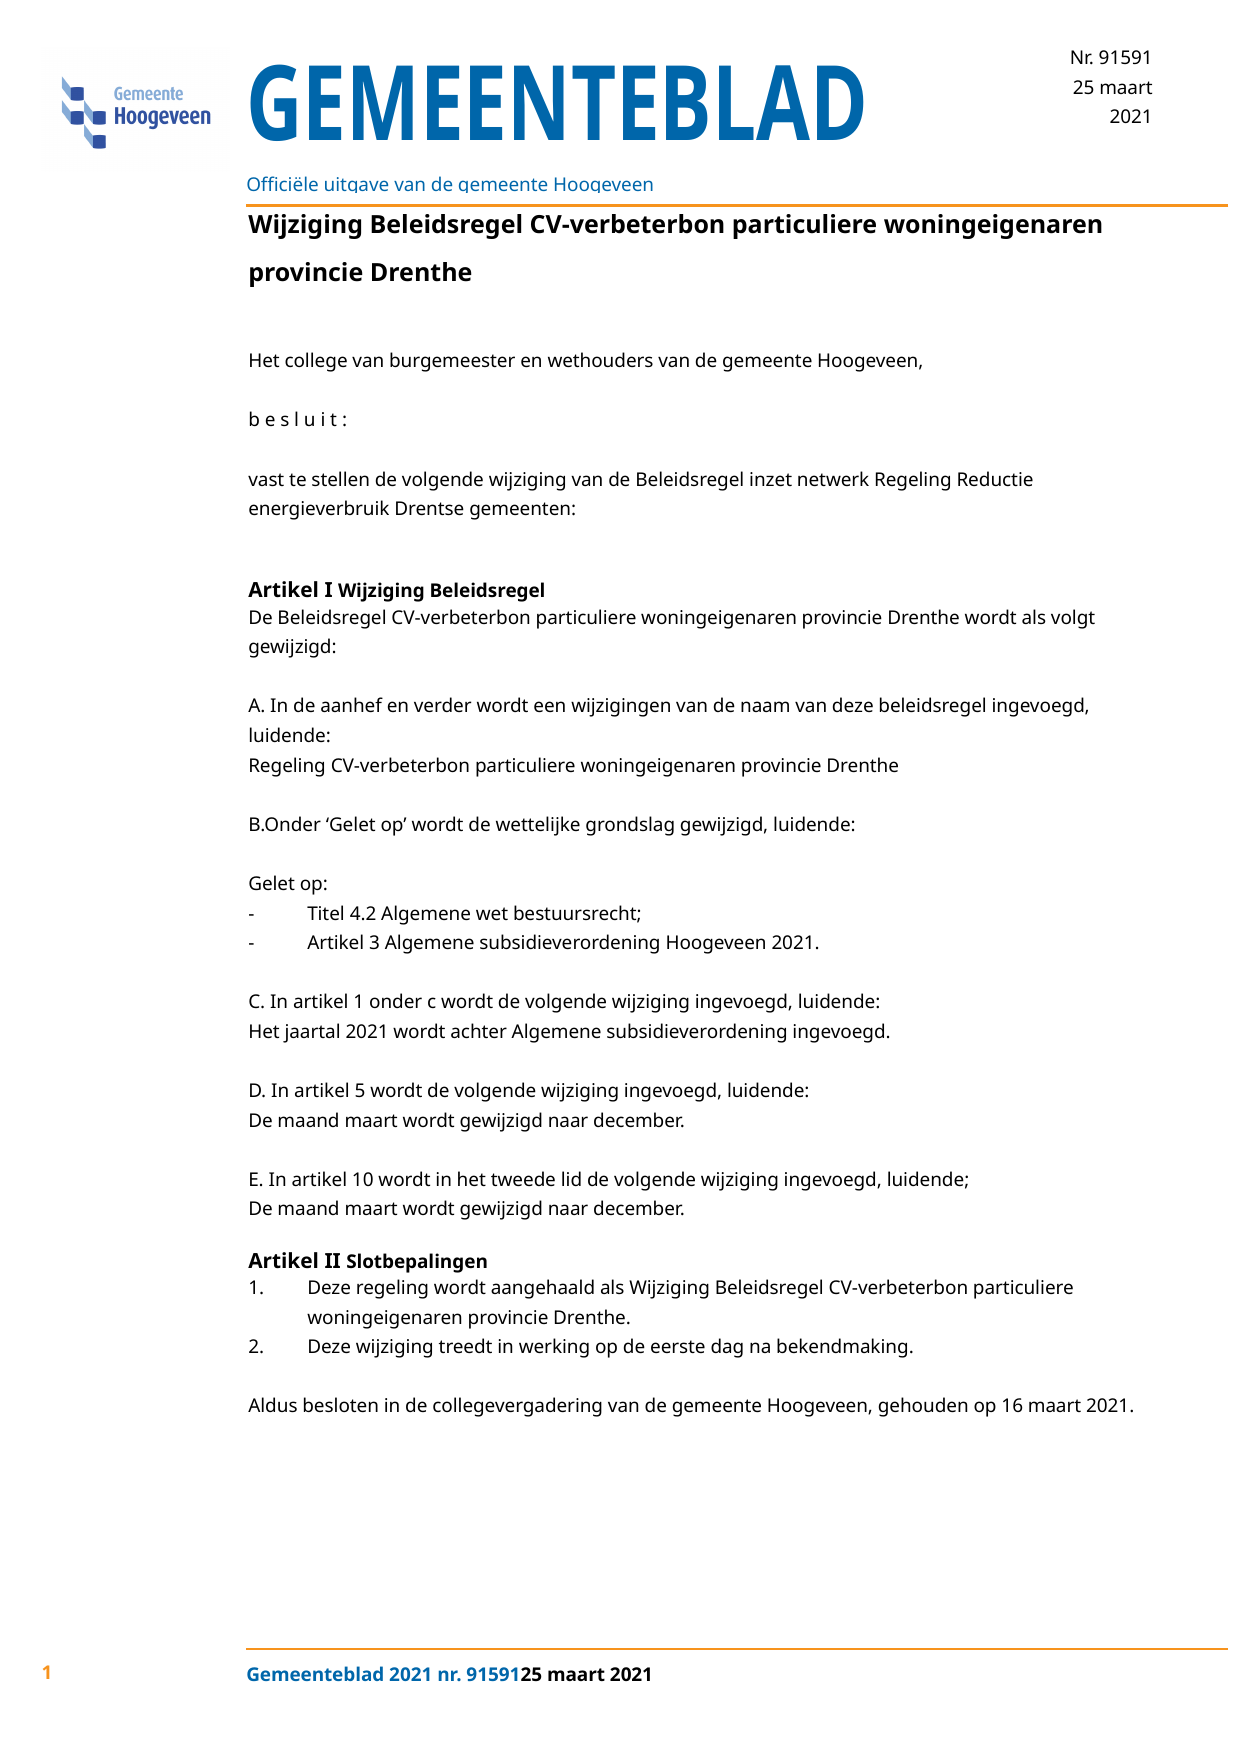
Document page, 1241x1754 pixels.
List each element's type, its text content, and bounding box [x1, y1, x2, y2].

text Artikel I Wijziging Beleidsregel [248, 575, 1152, 604]
text Artikel II Slotbepalingen [248, 1246, 1152, 1274]
list Artikel 3 Algemene subsidieverordening Hoogeveen 2021. [248, 929, 1152, 955]
picture [41, 47, 231, 172]
text De maand maart wordt gewijzigd naar december. [248, 1107, 1152, 1132]
list Titel 4.2 Algemene wet bestuursrecht; [248, 900, 1152, 925]
text De maand maart wordt gewijzigd naar december. [248, 1196, 1152, 1221]
text b e s l u i t : [248, 407, 1152, 432]
text Wijziging Beleidsregel CV-verbeterbon particuliere woningeigenaren provincie Drenthe [248, 207, 1152, 288]
text Gelet op: [248, 870, 1152, 896]
text E. In artikel 10 wordt in het tweede lid de volgende wijziging ingevoegd, luidende; [248, 1166, 1152, 1192]
text Het jaartal 2021 wordt achter Algemene subsidieverordening ingevoegd. [248, 1018, 1152, 1044]
text D. In artikel 5 wordt de volgende wijziging ingevoegd, luidende: [248, 1077, 1152, 1103]
text De Beleidsregel CV-verbeterbon particuliere woningeigenaren provincie Drenthe wordt als volgt gewijzigd: [248, 604, 1152, 659]
list Deze wijziging treedt in werking op de eerste dag na bekendmaking. [248, 1333, 1152, 1359]
text Regeling CV-verbeterbon particuliere woningeigenaren provincie Drenthe [248, 752, 1152, 777]
text B.Onder ‘Gelet op’ wordt de wettelijke grondslag gewijzigd, luidende: [248, 811, 1152, 837]
text Het college van burgemeester en wethouders van de gemeente Hoogeveen, [248, 347, 1152, 373]
text vast te stellen de volgende wijziging van de Beleidsregel inzet netwerk Regeling Reductie energieverbruik Drentse gemeenten: [248, 466, 1152, 521]
text A. In de aanhef en verder wordt een wijzigingen van de naam van deze beleidsregel ingevoegd, luidende: [248, 693, 1152, 748]
list Deze regeling wordt aangehaald als Wijziging Beleidsregel CV-verbeterbon particuliere woningeigenaren provincie Drenthe. [248, 1274, 1152, 1330]
text C. In artikel 1 onder c wordt de volgende wijziging ingevoegd, luidende: [248, 988, 1152, 1014]
text Aldus besloten in de collegevergadering van de gemeente Hoogeveen, gehouden op 16 maart 2021. [248, 1393, 1152, 1418]
